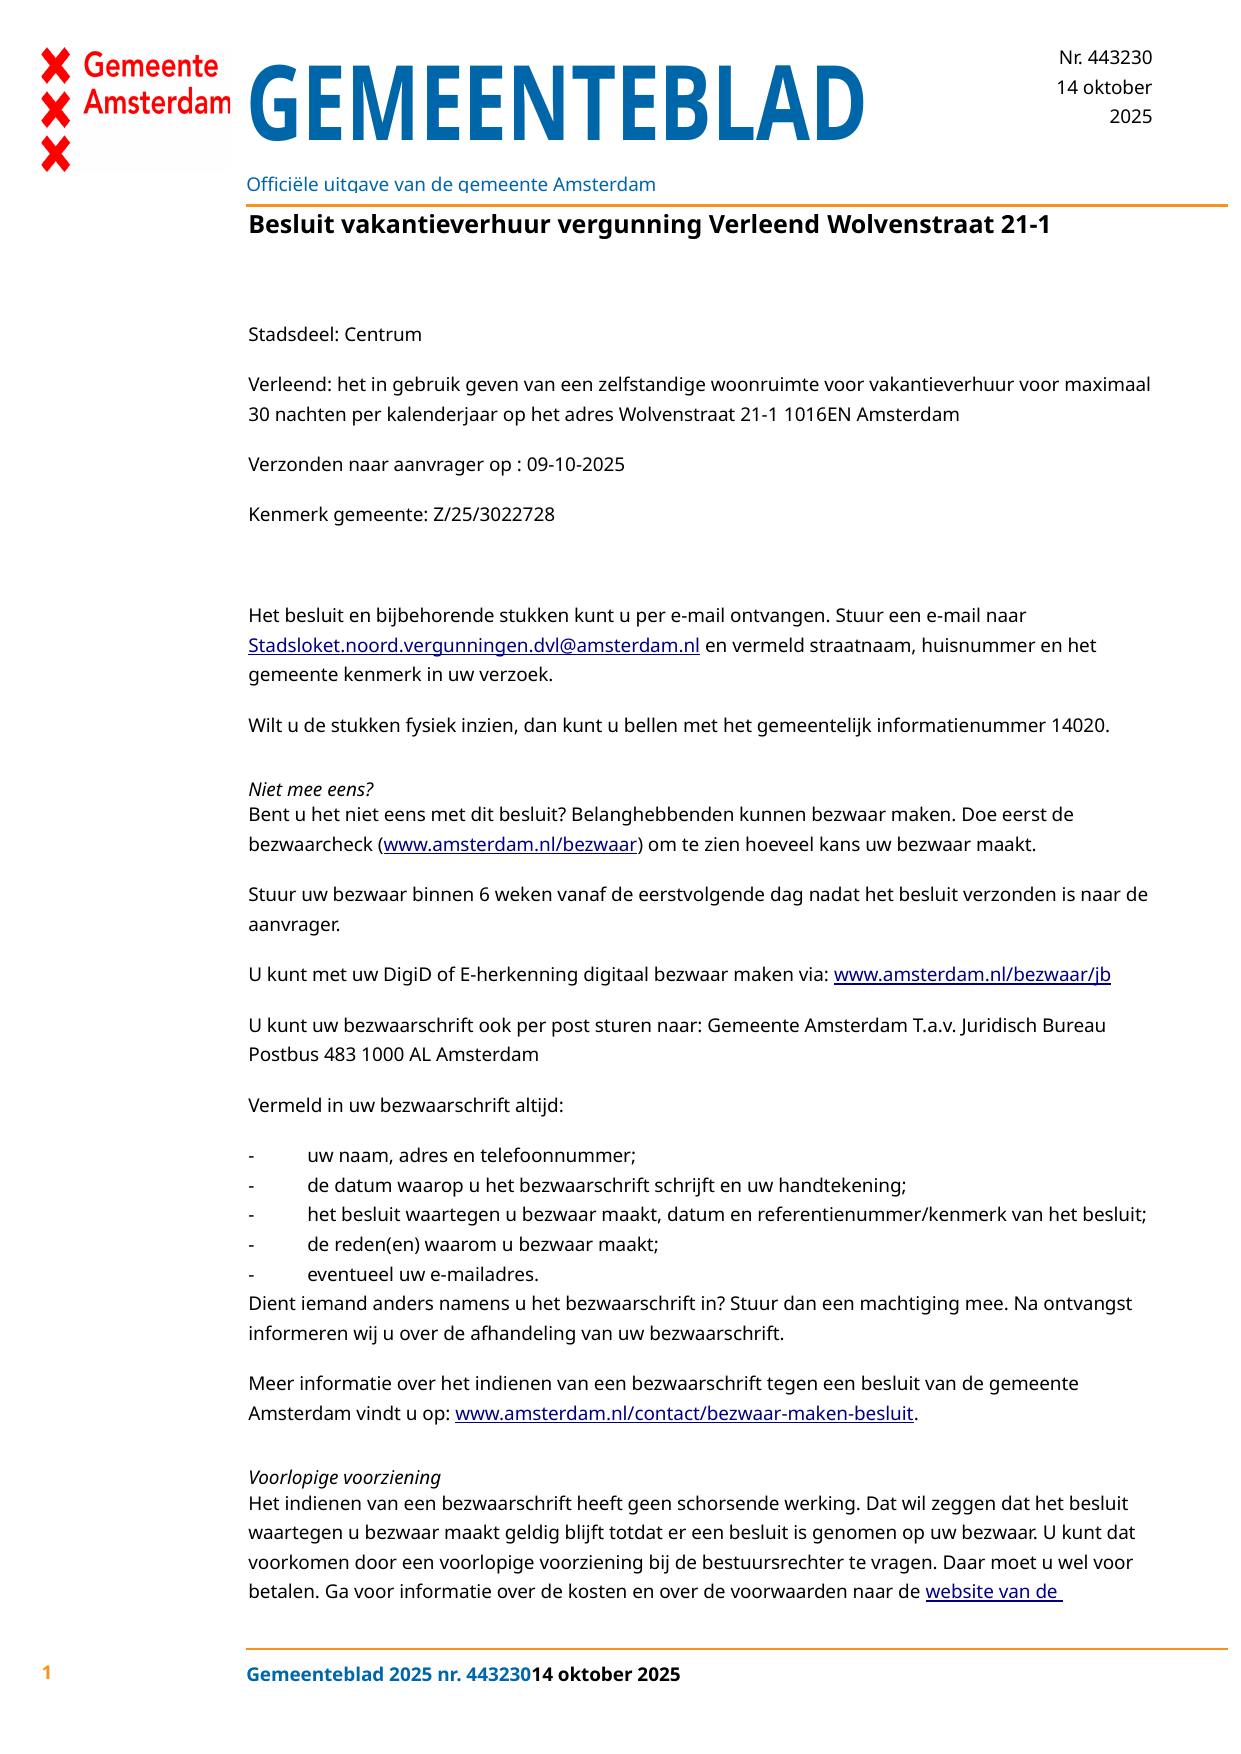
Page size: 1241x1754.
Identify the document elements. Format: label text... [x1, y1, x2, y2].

text Besluit vakantieverhuur vergunning Verleend Wolvenstraat 21-1 [248, 207, 1152, 241]
text Het besluit en bijbehorende stukken kunt u per e-mail ontvangen. Stuur een e-mail naar Stadsloket.noord.vergunningen.dvl@amsterdam.nl en vermeld straatnaam, huisnummer en het gemeente kenmerk in uw verzoek. [248, 602, 1152, 687]
text Meer informatie over het indienen van een bezwaarschrift tegen een besluit van de gemeente Amsterdam vindt u op: www.amsterdam.nl/contact/bezwaar-maken-besluit. [248, 1370, 1152, 1426]
picture [41, 47, 231, 172]
list de reden(en) waarom u bezwaar maakt; [248, 1231, 1152, 1257]
text Vermeld in uw bezwaarschrift altijd: [248, 1092, 1152, 1118]
text Verleend: het in gebruik geven van een zelfstandige woonruimte voor vakantieverhuur voor maximaal 30 nachten per kalenderjaar op het adres Wolvenstraat 21-1 1016EN Amsterdam [248, 371, 1152, 426]
text Voorlopige voorziening [248, 1464, 1152, 1490]
text U kunt uw bezwaarschrift ook per post sturen naar: Gemeente Amsterdam T.a.v. Juridisch Bureau Postbus 483 1000 AL Amsterdam [248, 1012, 1152, 1067]
text Verzonden naar aanvrager op : 09-10-2025 [248, 451, 1152, 477]
text Niet mee eens? [248, 776, 1152, 802]
text Het indienen van een bezwaarschrift heeft geen schorsende werking. Dat wil zeggen dat het besluit waartegen u bezwaar maakt geldig blijft totdat er een besluit is genomen op uw bezwaar. U kunt dat voorkomen door een voorlopige voorziening bij de bestuursrechter te vragen. Daar moet u wel voor betalen. Ga voor informatie over de kosten en over de voorwaarden naar de website van de [248, 1490, 1152, 1604]
list het besluit waartegen u bezwaar maakt, datum en referentienummer/kenmerk van het besluit; [248, 1202, 1152, 1227]
list de datum waarop u het bezwaarschrift schrijft en uw handtekening; [248, 1172, 1152, 1198]
text Bent u het niet eens met dit besluit? Belanghebbenden kunnen bezwaar maken. Doe eerst de bezwaarcheck (www.amsterdam.nl/bezwaar) om te zien hoeveel kans uw bezwaar maakt. [248, 802, 1152, 857]
text Wilt u de stukken fysiek inzien, dan kunt u bellen met het gemeentelijk informatienummer 14020. [248, 712, 1152, 738]
list eventueel uw e-mailadres. [248, 1261, 1152, 1287]
text Dient iemand anders namens u het bezwaarschrift in? Stuur dan een machtiging mee. Na ontvangst informeren wij u over de afhandeling van uw bezwaarschrift. [248, 1290, 1152, 1346]
text U kunt met uw DigiD of E-herkenning digitaal bezwaar maken via: www.amsterdam.nl/bezwaar/jb [248, 962, 1152, 987]
text Stadsdeel: Centrum [248, 321, 1152, 346]
text Stuur uw bezwaar binnen 6 weken vanaf de eerstvolgende dag nadat het besluit verzonden is naar de aanvrager. [248, 882, 1152, 937]
list uw naam, adres en telefoonnummer; [248, 1142, 1152, 1168]
text Kenmerk gemeente: Z/25/3022728 [248, 502, 1152, 527]
